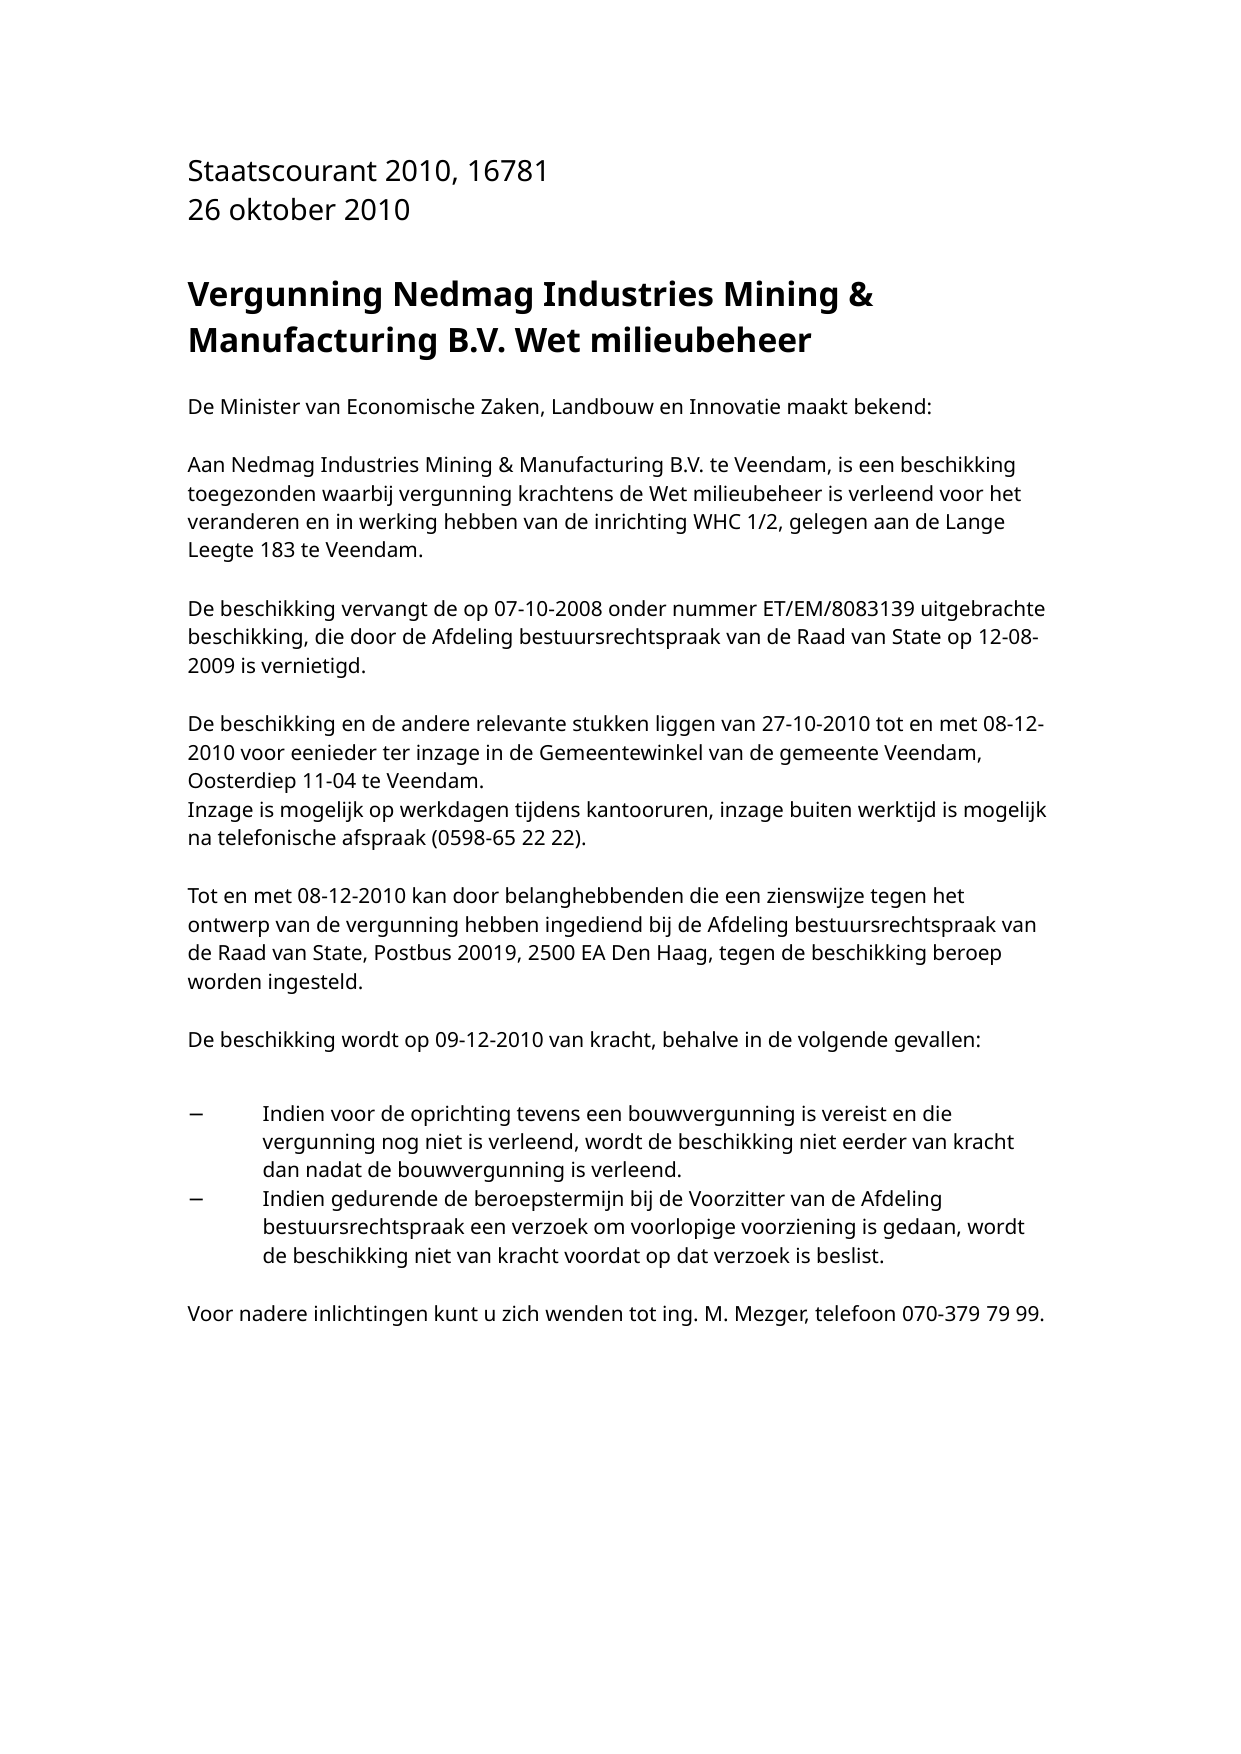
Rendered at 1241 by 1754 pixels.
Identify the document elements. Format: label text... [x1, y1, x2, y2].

text De beschikking vervangt de op 07-10-2008 onder nummer ET/EM/8083139 uitgebrachte beschikking, die door de Afdeling bestuursrechtspraak van de Raad van State op 12-08-2009 is vernietigd. [187, 594, 1053, 679]
list Indien voor de oprichting tevens een bouwvergunning is vereist en die vergunning nog niet is verleend, wordt de beschikking niet eerder van kracht dan nadat de bouwvergunning is verleend. [187, 1099, 1053, 1184]
text De beschikking en de andere relevante stukken liggen van 27-10-2010 tot en met 08-12-2010 voor eenieder ter inzage in de Gemeentewinkel van de gemeente Veendam, Oosterdiep 11-04 te Veendam. [187, 709, 1053, 795]
list Indien gedurende de beroepstermijn bij de Voorzitter van de Afdeling bestuursrechtspraak een verzoek om voorlopige voorziening is gedaan, wordt de beschikking niet van kracht voordat op dat verzoek is beslist. [187, 1184, 1053, 1269]
text De Minister van Economische Zaken, Landbouw en Innovatie maakt bekend: [187, 392, 1053, 420]
text Inzage is mogelijk op werkdagen tijdens kantooruren, inzage buiten werktijd is mogelijk na telefonische afspraak (0598-65 22 22). [187, 795, 1053, 852]
text De beschikking wordt op 09-12-2010 van kracht, behalve in de volgende gevallen: [187, 1025, 1053, 1054]
text Tot en met 08-12-2010 kan door belanghebbenden die een zienswijze tegen het ontwerp van de vergunning hebben ingediend bij de Afdeling bestuursrechtspraak van de Raad van State, Postbus 20019, 2500 EA Den Haag, tegen de beschikking beroep worden ingesteld. [187, 882, 1053, 995]
subtitle Vergunning Nedmag Industries Mining & Manufacturing B.V. Wet milieubeheer [187, 271, 1053, 362]
text 26 oktober 2010 [187, 190, 1053, 229]
text Voor nadere inlichtingen kunt u zich wenden tot ing. M. Mezger, telefoon 070-379 79 99. [187, 1299, 1053, 1328]
text Staatscourant 2010, 16781 [187, 150, 1053, 190]
text Aan Nedmag Industries Mining & Manufacturing B.V. te Veendam, is een beschikking toegezonden waarbij vergunning krachtens de Wet milieubeheer is verleend voor het veranderen en in werking hebben van de inrichting WHC 1/2, gelegen aan de Lange Leegte 183 te Veendam. [187, 450, 1053, 564]
